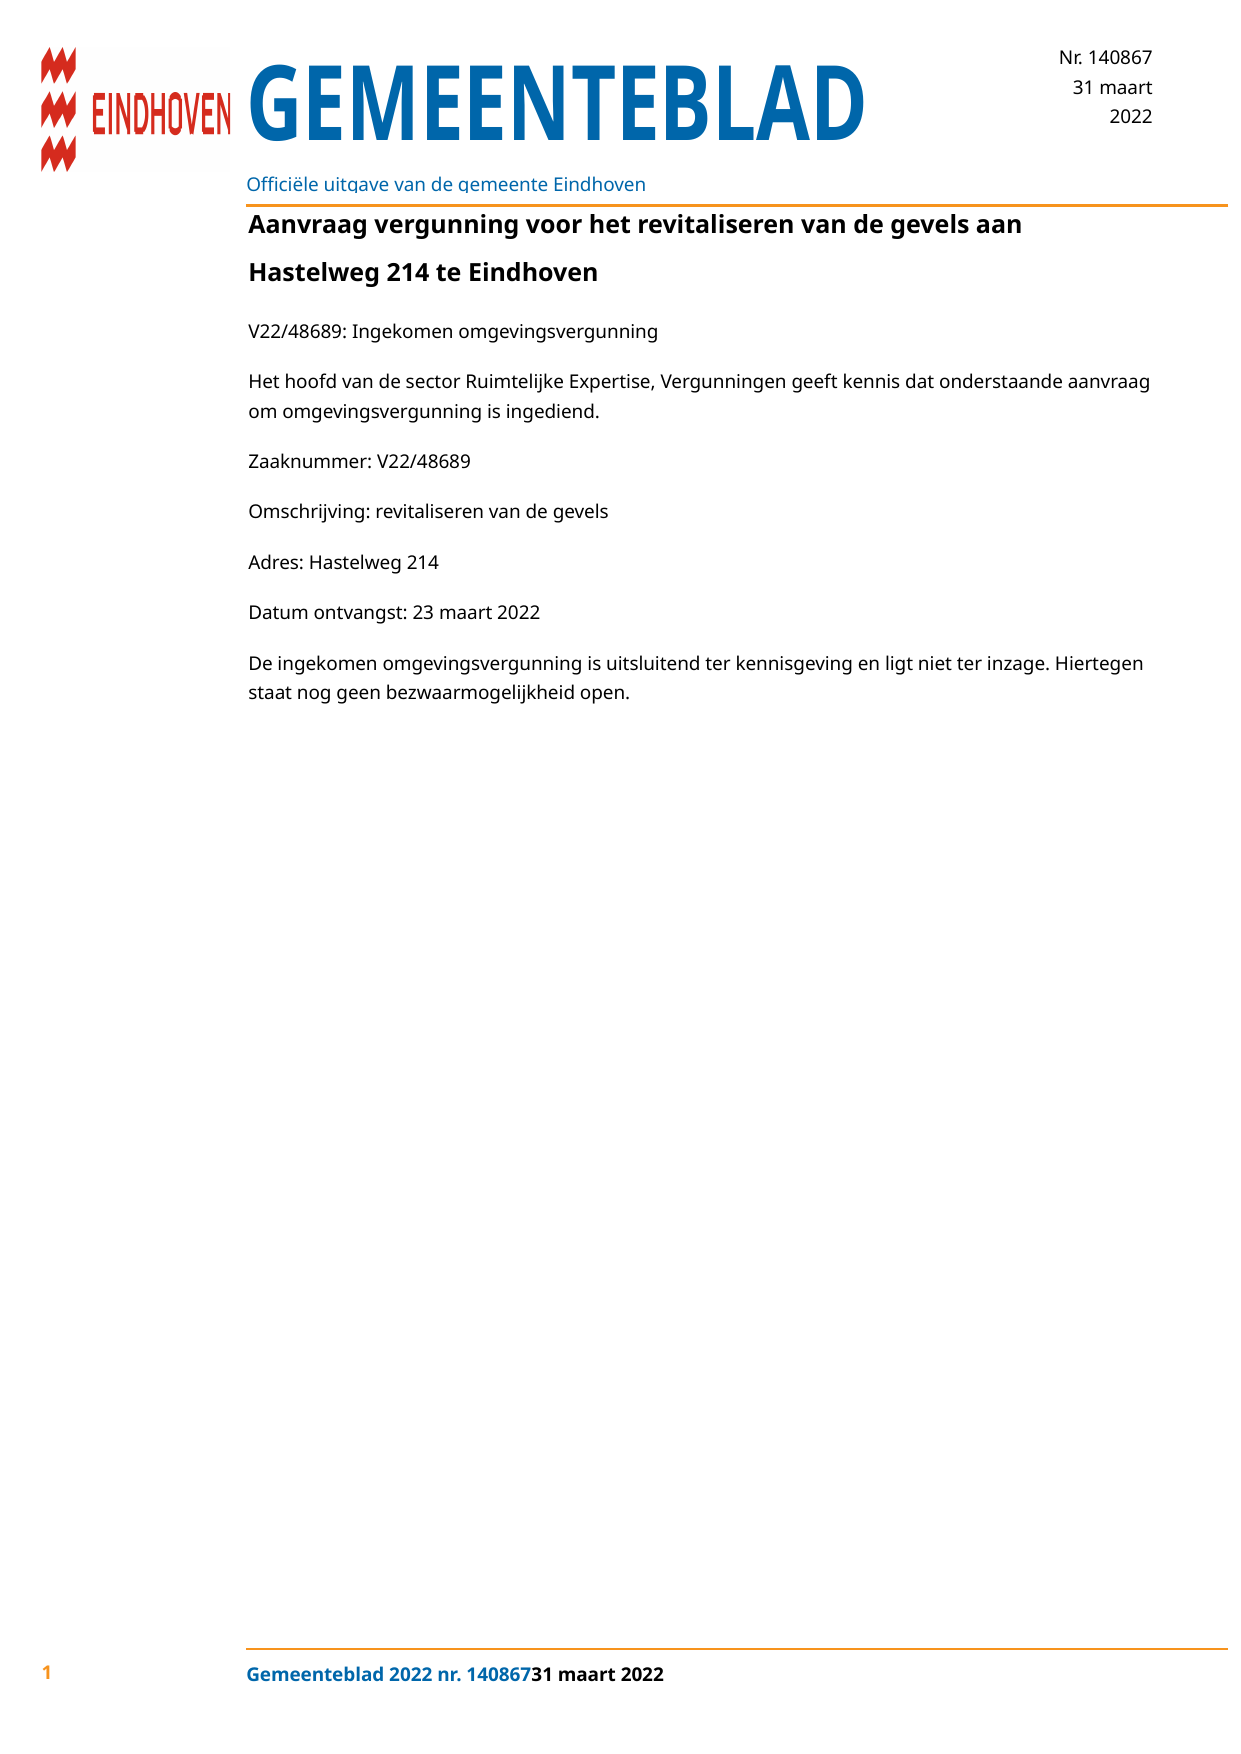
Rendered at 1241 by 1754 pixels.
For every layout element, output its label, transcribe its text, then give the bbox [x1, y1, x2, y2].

picture [41, 47, 231, 172]
text Zaaknummer: V22/48689 [248, 448, 1152, 474]
text Aanvraag vergunning voor het revitaliseren van de gevels aan Hastelweg 214 te Eindhoven [248, 207, 1152, 288]
text Adres: Hastelweg 214 [248, 549, 1152, 575]
text V22/48689: Ingekomen omgevingsvergunning [248, 318, 1152, 344]
text Het hoofd van de sector Ruimtelijke Expertise, Vergunningen geeft kennis dat onderstaande aanvraag om omgevingsvergunning is ingediend. [248, 368, 1152, 424]
text Omschrijving: revitaliseren van de gevels [248, 499, 1152, 524]
text De ingekomen omgevingsvergunning is uitsluitend ter kennisgeving en ligt niet ter inzage. Hiertegen staat nog geen bezwaarmogelijkheid open. [248, 650, 1152, 705]
text Datum ontvangst: 23 maart 2022 [248, 599, 1152, 625]
